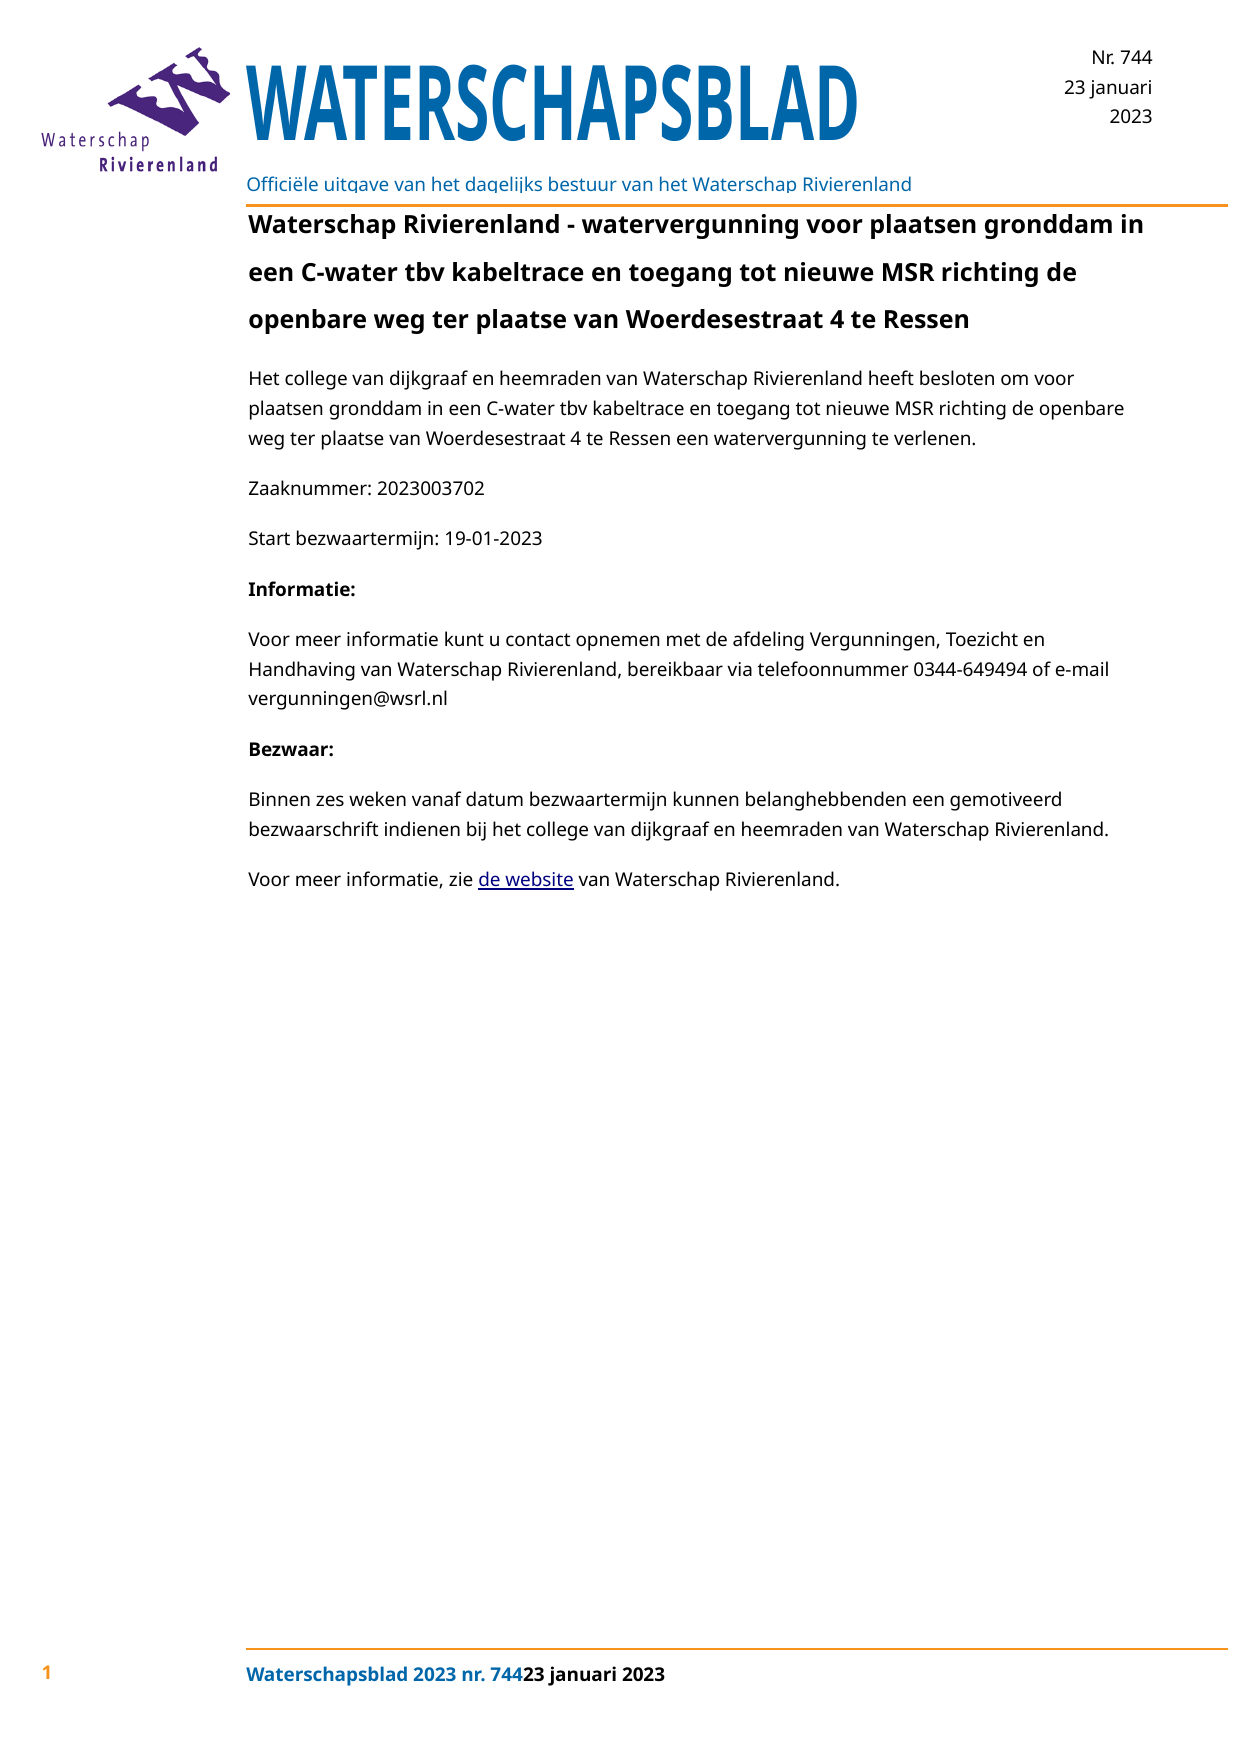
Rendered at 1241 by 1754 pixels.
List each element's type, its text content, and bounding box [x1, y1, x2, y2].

text Zaaknummer: 2023003702 [248, 475, 1152, 501]
text Informatie: [248, 576, 1152, 602]
text Het college van dijkgraaf en heemraden van Waterschap Rivierenland heeft besloten om voor plaatsen gronddam in een C-water tbv kabeltrace en toegang tot nieuwe MSR richting de openbare weg ter plaatse van Woerdesestraat 4 te Ressen een watervergunning te verlenen. [248, 366, 1152, 450]
picture [41, 47, 231, 172]
text Start bezwaartermijn: 19-01-2023 [248, 526, 1152, 551]
text Waterschap Rivierenland - watervergunning voor plaatsen gronddam in een C-water tbv kabeltrace en toegang tot nieuwe MSR richting de openbare weg ter plaatse van Woerdesestraat 4 te Ressen [248, 207, 1152, 336]
text Voor meer informatie, zie de website van Waterschap Rivierenland. [248, 866, 1152, 892]
text Binnen zes weken vanaf datum bezwaartermijn kunnen belanghebbenden een gemotiveerd bezwaarschrift indienen bij het college van dijkgraaf en heemraden van Waterschap Rivierenland. [248, 786, 1152, 842]
text Voor meer informatie kunt u contact opnemen met de afdeling Vergunningen, Toezicht en Handhaving van Waterschap Rivierenland, bereikbaar via telefoonnummer 0344-649494 of e-mail vergunningen@wsrl.nl [248, 626, 1152, 711]
text Bezwaar: [248, 736, 1152, 762]
